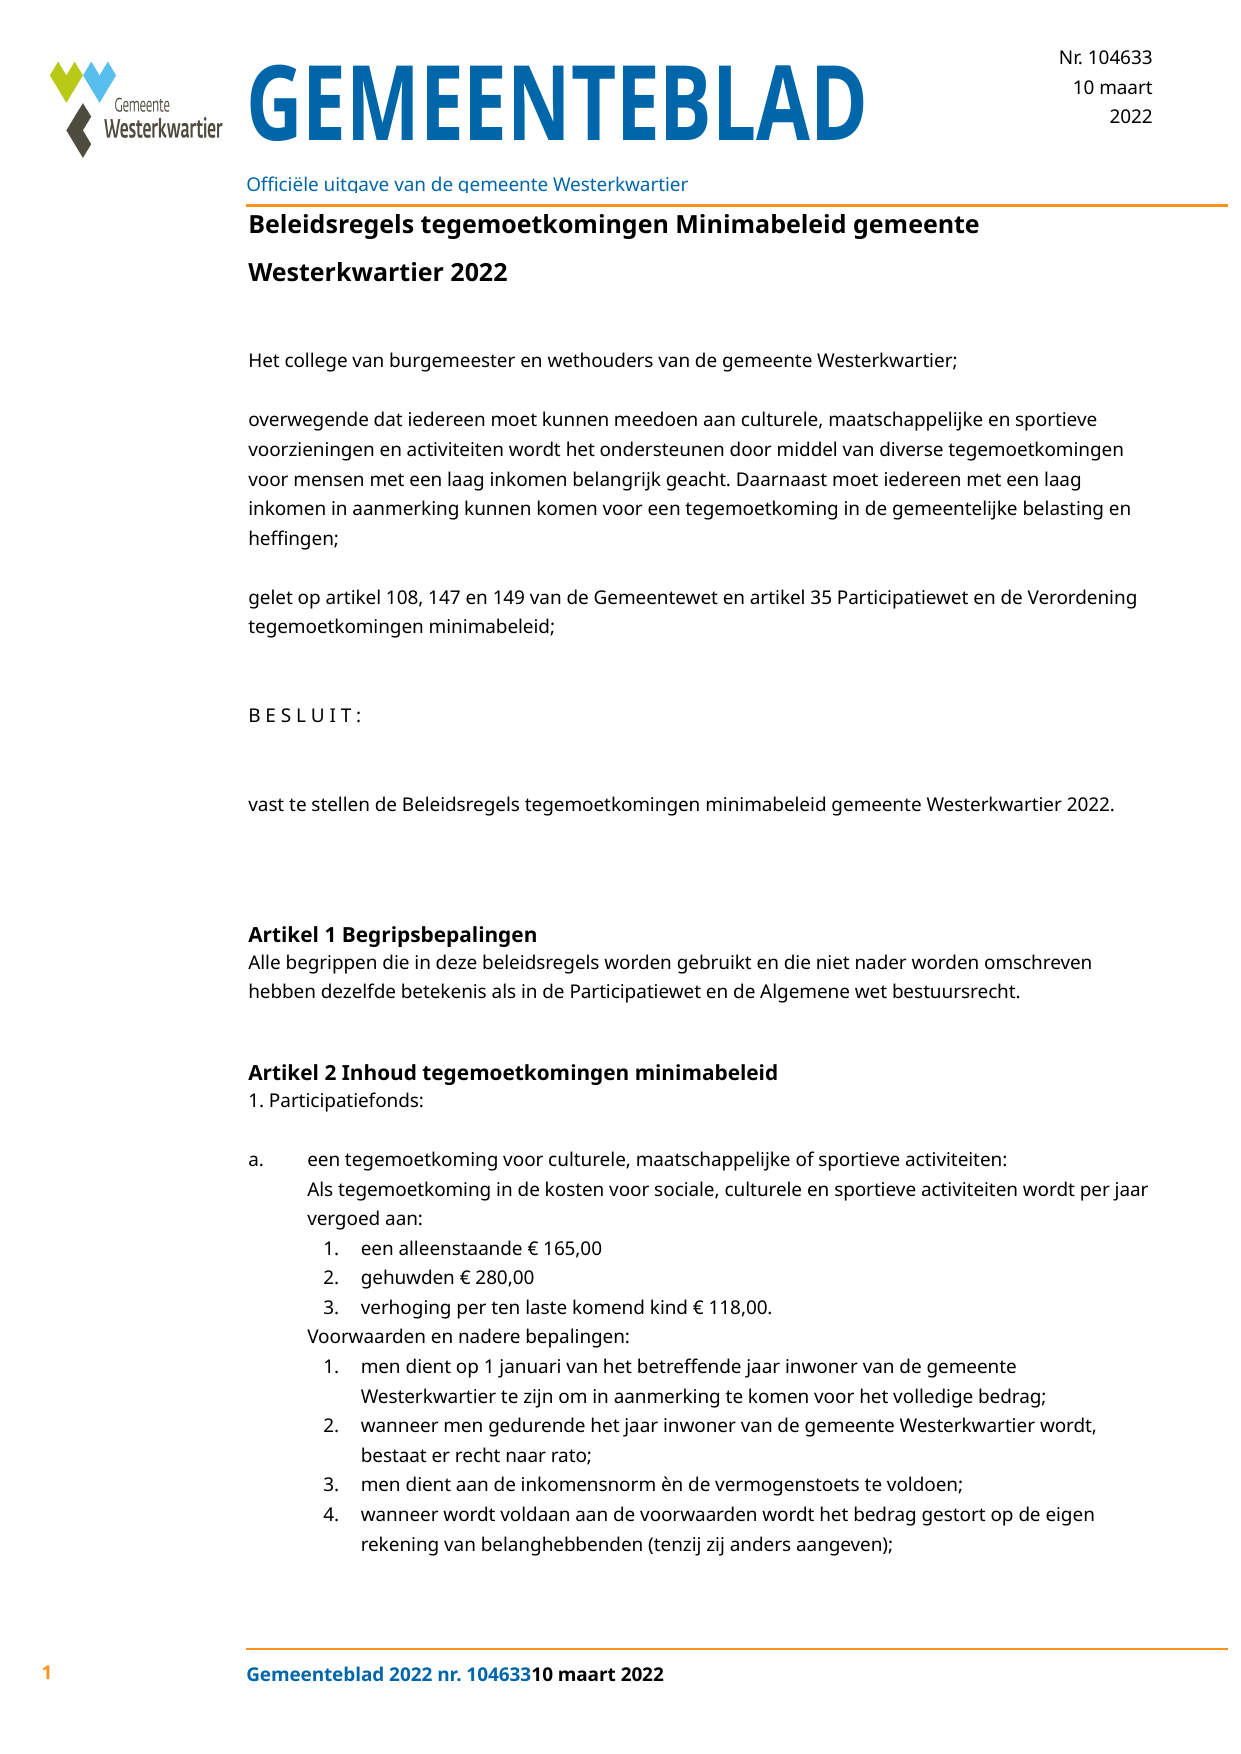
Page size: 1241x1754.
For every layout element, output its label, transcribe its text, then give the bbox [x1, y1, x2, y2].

list een alleenstaande € 165,00 [323, 1235, 1152, 1261]
list verhoging per ten laste komend kind € 118,00. [323, 1294, 1152, 1320]
text B E S L U I T : [248, 702, 1152, 728]
text gelet op artikel 108, 147 en 149 van de Gemeentewet en artikel 35 Participatiewet en de Verordening tegemoetkomingen minimabeleid; [248, 584, 1152, 639]
text Artikel 1 Begripsbepalingen [248, 921, 1152, 949]
list wanneer men gedurende het jaar inwoner van de gemeente Westerkwartier wordt, bestaat er recht naar rato; [323, 1412, 1152, 1468]
list wanneer wordt voldaan aan de voorwaarden wordt het bedrag gestort op de eigen rekening van belanghebbenden (tenzij zij anders aangeven); [323, 1501, 1152, 1556]
text 1. Participatiefonds: [248, 1087, 1152, 1113]
text vast te stellen de Beleidsregels tegemoetkomingen minimabeleid gemeente Westerkwartier 2022. [248, 791, 1152, 817]
text Alle begrippen die in deze beleidsregels worden gebruikt en die niet nader worden omschreven hebben dezelfde betekenis als in de Participatiewet en de Algemene wet bestuursrecht. [248, 949, 1152, 1004]
text overwegende dat iedereen moet kunnen meedoen aan culturele, maatschappelijke en sportieve voorzieningen en activiteiten wordt het ondersteunen door middel van diverse tegemoetkomingen voor mensen met een laag inkomen belangrijk geacht. Daarnaast moet iedereen met een laag inkomen in aanmerking kunnen komen voor een tegemoetkoming in de gemeentelijke belasting en heffingen; [248, 407, 1152, 551]
text Beleidsregels tegemoetkomingen Minimabeleid gemeente Westerkwartier 2022 [248, 207, 1152, 288]
list Voorwaarden en nadere bepalingen: [248, 1324, 1152, 1349]
list gehuwden € 280,00 [323, 1264, 1152, 1290]
list men dient op 1 januari van het betreffende jaar inwoner van de gemeente Westerkwartier te zijn om in aanmerking te komen voor het volledige bedrag; [323, 1353, 1152, 1408]
list men dient aan de inkomensnorm èn de vermogenstoets te voldoen; [323, 1472, 1152, 1497]
text Artikel 2 Inhoud tegemoetkomingen minimabeleid [248, 1058, 1152, 1087]
list een tegemoetkoming voor culturele, maatschappelijke of sportieve activiteiten: [248, 1146, 1152, 1172]
list Als tegemoetkoming in de kosten voor sociale, culturele en sportieve activiteiten wordt per jaar vergoed aan: [248, 1176, 1152, 1231]
picture [41, 47, 231, 172]
text Het college van burgemeester en wethouders van de gemeente Westerkwartier; [248, 347, 1152, 373]
